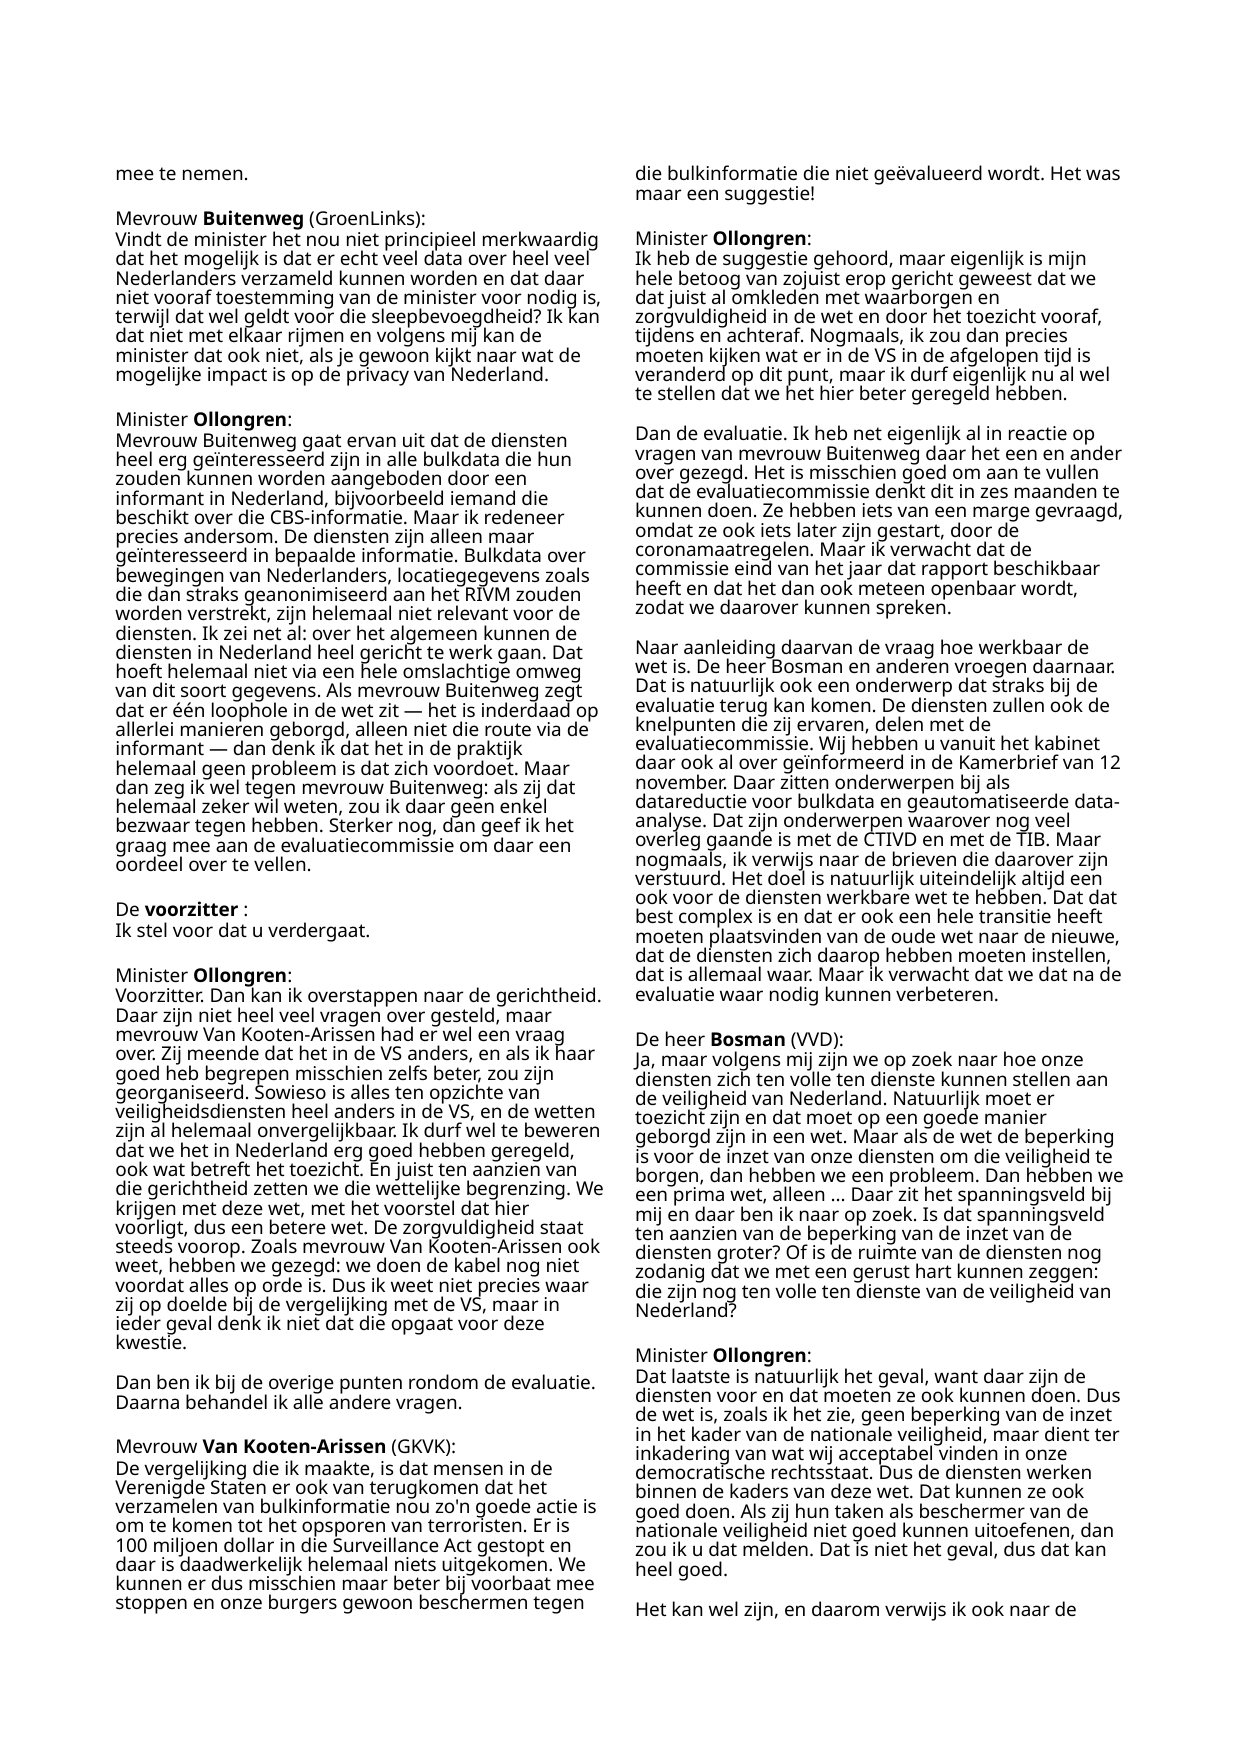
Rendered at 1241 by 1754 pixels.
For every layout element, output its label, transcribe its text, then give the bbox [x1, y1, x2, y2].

text Minister Ollongren: [635, 225, 1125, 250]
text Ik heb de suggestie gehoord, maar eigenlijk is mijn hele betoog van zojuist erop gericht geweest dat we dat juist al omkleden met waarborgen en zorgvuldigheid in de wet en door het toezicht vooraf, tijdens en achteraf. Nogmaals, ik zou dan precies moeten kijken wat er in de VS in de afgelopen tijd is veranderd op dit punt, maar ik durf eigenlijk nu al wel te stellen dat we het hier beter geregeld hebben. [635, 250, 1125, 404]
text Dan ben ik bij de overige punten rondom de evaluatie. Daarna behandel ik alle andere vragen. [115, 1374, 605, 1413]
text Minister Ollongren: [115, 962, 605, 987]
text Ja, maar volgens mij zijn we op zoek naar hoe onze diensten zich ten volle ten dienste kunnen stellen aan de veiligheid van Nederland. Natuurlijk moet er toezicht zijn en dat moet op een goede manier geborgd zijn in een wet. Maar als de wet de beperking is voor de inzet van onze diensten om die veiligheid te borgen, dan hebben we een probleem. Dan hebben we een prima wet, alleen ... Daar zit het spanningsveld bij mij en daar ben ik naar op zoek. Is dat spanningsveld ten aanzien van de beperking van de inzet van de diensten groter? Of is de ruimte van de diensten nog zodanig dat we met een gerust hart kunnen zeggen: die zijn nog ten volle ten dienste van de veiligheid van Nederland? [635, 1051, 1125, 1321]
text Mevrouw Buitenweg gaat ervan uit dat de diensten heel erg geïnteresseerd zijn in alle bulkdata die hun zouden kunnen worden aangeboden door een informant in Nederland, bijvoorbeeld iemand die beschikt over die CBS-informatie. Maar ik redeneer precies andersom. De diensten zijn alleen maar geïnteresseerd in bepaalde informatie. Bulkdata over bewegingen van Nederlanders, locatiegegevens zoals die dan straks geanonimiseerd aan het RIVM zouden worden verstrekt, zijn helemaal niet relevant voor de diensten. Ik zei net al: over het algemeen kunnen de diensten in Nederland heel gericht te werk gaan. Dat hoeft helemaal niet via een hele omslachtige omweg van dit soort gegevens. Als mevrouw Buitenweg zegt dat er één loophole in de wet zit — het is inderdaad op allerlei manieren geborgd, alleen niet die route via de informant — dan denk ik dat het in de praktijk helemaal geen probleem is dat zich voordoet. Maar dan zeg ik wel tegen mevrouw Buitenweg: als zij dat helemaal zeker wil weten, zou ik daar geen enkel bezwaar tegen hebben. Sterker nog, dan geef ik het graag mee aan de evaluatiecommissie om daar een oordeel over te vellen. [115, 432, 605, 875]
text Voorzitter. Dan kan ik overstappen naar de gerichtheid. Daar zijn niet heel veel vragen over gesteld, maar mevrouw Van Kooten-Arissen had er wel een vraag over. Zij meende dat het in de VS anders, en als ik haar goed heb begrepen misschien zelfs beter, zou zijn georganiseerd. Sowieso is alles ten opzichte van veiligheidsdiensten heel anders in de VS, en de wetten zijn al helemaal onvergelijkbaar. Ik durf wel te beweren dat we het in Nederland erg goed hebben geregeld, ook wat betreft het toezicht. En juist ten aanzien van die gerichtheid zetten we die wettelijke begrenzing. We krijgen met deze wet, met het voorstel dat hier voorligt, dus een betere wet. De zorgvuldigheid staat steeds voorop. Zoals mevrouw Van Kooten-Arissen ook weet, hebben we gezegd: we doen de kabel nog niet voordat alles op orde is. Dus ik weet niet precies waar zij op doelde bij de vergelijking met de VS, maar in ieder geval denk ik niet dat die opgaat voor deze kwestie. [115, 987, 605, 1354]
text Mevrouw Buitenweg (GroenLinks): [115, 205, 605, 231]
text Vindt de minister het nou niet principieel merkwaardig dat het mogelijk is dat er echt veel data over heel veel Nederlanders verzameld kunnen worden en dat daar niet vooraf toestemming van de minister voor nodig is, terwijl dat wel geldt voor die sleepbevoegdheid? Ik kan dat niet met elkaar rijmen en volgens mij kan de minister dat ook niet, als je gewoon kijkt naar wat de mogelijke impact is op de privacy van Nederland. [115, 231, 605, 385]
text Minister Ollongren: [115, 406, 605, 432]
text mee te nemen. [115, 165, 605, 184]
text die bulkinformatie die niet geëvalueerd wordt. Het was maar een suggestie! [635, 165, 1125, 204]
text De vergelijking die ik maakte, is dat mensen in de Verenigde Staten er ook van terugkomen dat het verzamelen van bulkinformatie nou zo'n goede actie is om te komen tot het opsporen van terroristen. Er is 100 miljoen dollar in die Surveillance Act gestopt en daar is daadwerkelijk helemaal niets uitgekomen. We kunnen er dus misschien maar beter bij voorbaat mee stoppen en onze burgers gewoon beschermen tegen [115, 1459, 605, 1614]
text Dat laatste is natuurlijk het geval, want daar zijn de diensten voor en dat moeten ze ook kunnen doen. Dus de wet is, zoals ik het zie, geen beperking van de inzet in het kader van de nationale veiligheid, maar dient ter inkadering van wat wij acceptabel vinden in onze democratische rechtsstaat. Dus de diensten werken binnen de kaders van deze wet. Dat kunnen ze ook goed doen. Als zij hun taken als beschermer van de nationale veiligheid niet goed kunnen uitoefenen, dan zou ik u dat melden. Dat is niet het geval, dus dat kan heel goed. [635, 1368, 1125, 1580]
text Mevrouw Van Kooten-Arissen (GKVK): [115, 1434, 605, 1459]
text Naar aanleiding daarvan de vraag hoe werkbaar de wet is. De heer Bosman en anderen vroegen daarnaar. Dat is natuurlijk ook een onderwerp dat straks bij de evaluatie terug kan komen. De diensten zullen ook de knelpunten die zij ervaren, delen met de evaluatiecommissie. Wij hebben u vanuit het kabinet daar ook al over geïnformeerd in de Kamerbrief van 12 november. Daar zitten onderwerpen bij als datareductie voor bulkdata en geautomatiseerde data-analyse. Dat zijn onderwerpen waarover nog veel overleg gaande is met de CTIVD en met de TIB. Maar nogmaals, ik verwijs naar de brieven die daarover zijn verstuurd. Het doel is natuurlijk uiteindelijk altijd een ook voor de diensten werkbare wet te hebben. Dat dat best complex is en dat er ook een hele transitie heeft moeten plaatsvinden van de oude wet naar de nieuwe, dat de diensten zich daarop hebben moeten instellen, dat is allemaal waar. Maar ik verwacht dat we dat na de evaluatie waar nodig kunnen verbeteren. [635, 639, 1125, 1005]
text Het kan wel zijn, en daarom verwijs ik ook naar de [635, 1601, 1125, 1620]
text Ik stel voor dat u verdergaat. [115, 922, 605, 941]
text Dan de evaluatie. Ik heb net eigenlijk al in reactie op vragen van mevrouw Buitenweg daar het een en ander over gezegd. Het is misschien goed om aan te vullen dat de evaluatiecommissie denkt dit in zes maanden te kunnen doen. Ze hebben iets van een marge gevraagd, omdat ze ook iets later zijn gestart, door de coronamaatregelen. Maar ik verwacht dat de commissie eind van het jaar dat rapport beschikbaar heeft en dat het dan ook meteen openbaar wordt, zodat we daarover kunnen spreken. [635, 425, 1125, 618]
text Minister Ollongren: [635, 1342, 1125, 1368]
text De heer Bosman (VVD): [635, 1026, 1125, 1051]
text De voorzitter : [115, 896, 605, 922]
